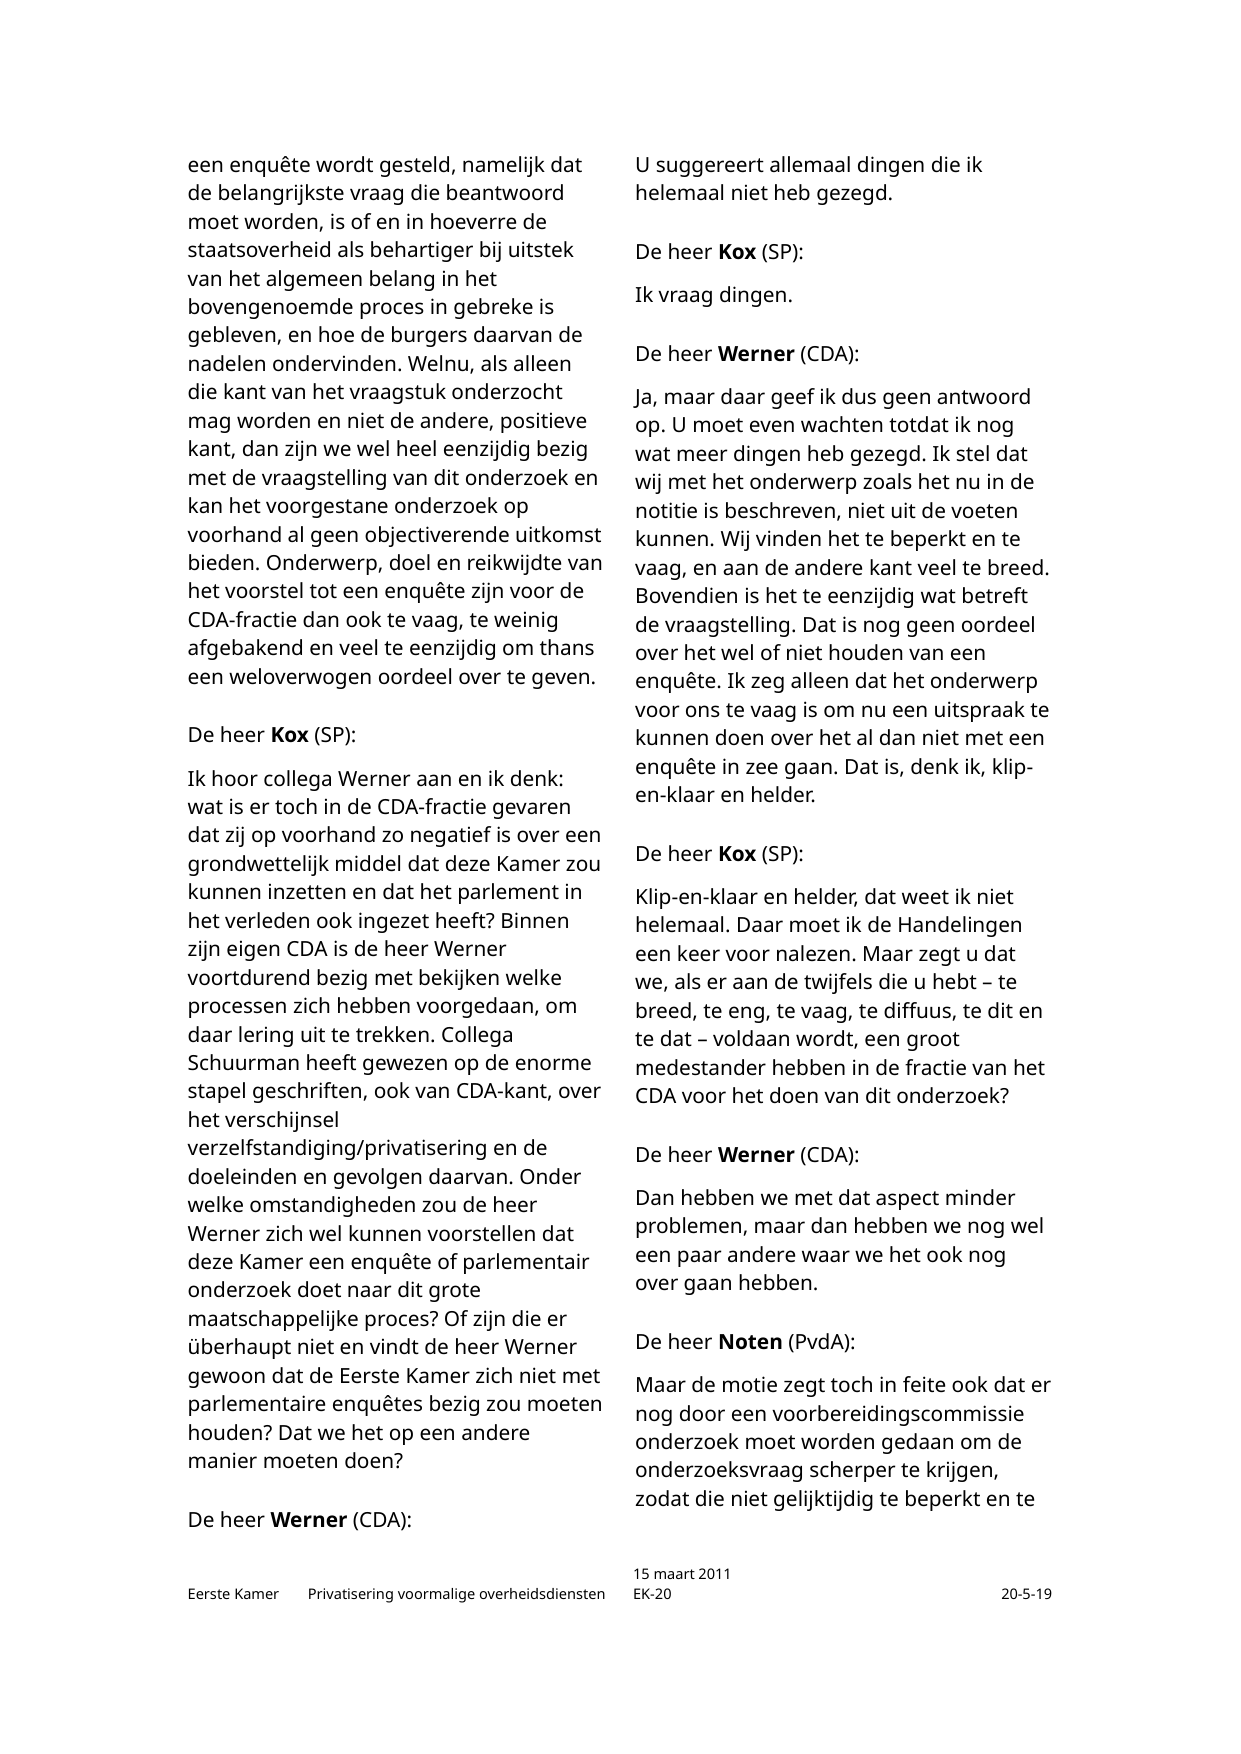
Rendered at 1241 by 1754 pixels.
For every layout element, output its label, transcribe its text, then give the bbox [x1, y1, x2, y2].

text De heer Kox (SP): [635, 237, 1053, 265]
text De heer Werner (CDA): [635, 339, 1053, 367]
text Ik hoor collega Werner aan en ik denk: wat is er toch in de CDA-fractie gevaren dat zij op voorhand zo negatief is over een grondwettelijk middel dat deze Kamer zou kunnen inzetten en dat het parlement in het verleden ook ingezet heeft? Binnen zijn eigen CDA is de heer Werner voortdurend bezig met bekijken welke processen zich hebben voorgedaan, om daar lering uit te trekken. Collega Schuurman heeft gewezen op de enorme stapel geschriften, ook van CDA-kant, over het verschijnsel verzelfstandiging/privatisering en de doeleinden en gevolgen daarvan. Onder welke omstandigheden zou de heer Werner zich wel kunnen voorstellen dat deze Kamer een enquête of parlementair onderzoek doet naar dit grote maatschappelijke proces? Of zijn die er überhaupt niet en vindt de heer Werner gewoon dat de Eerste Kamer zich niet met parlementaire enquêtes bezig zou moeten houden? Dat we het op een andere manier moeten doen? [187, 764, 605, 1475]
text Ik vraag dingen. [635, 280, 1053, 309]
text De heer Kox (SP): [635, 839, 1053, 867]
text De heer Werner (CDA): [187, 1505, 605, 1533]
text De heer Noten (PvdA): [635, 1327, 1053, 1355]
text Klip-en-klaar en helder, dat weet ik niet helemaal. Daar moet ik de Handelingen een keer voor nalezen. Maar zegt u dat we, als er aan de twijfels die u hebt – te breed, te eng, te vaag, te diffuus, te dit en te dat – voldaan wordt, een groot medestander hebben in de fractie van het CDA voor het doen van dit onderzoek? [635, 882, 1053, 1110]
text De heer Werner (CDA): [635, 1140, 1053, 1168]
text De heer Kox (SP): [187, 720, 605, 749]
text U suggereert allemaal dingen die ik helemaal niet heb gezegd. [635, 150, 1053, 207]
text een enquête wordt gesteld, namelijk dat de belangrijkste vraag die beantwoord moet worden, is of en in hoeverre de staatsoverheid als behartiger bij uitstek van het algemeen belang in het bovengenoemde proces in gebreke is gebleven, en hoe de burgers daarvan de nadelen ondervinden. Welnu, als alleen die kant van het vraagstuk onderzocht mag worden en niet de andere, positieve kant, dan zijn we wel heel eenzijdig bezig met de vraagstelling van dit onderzoek en kan het voorgestane onderzoek op voorhand al geen objectiverende uitkomst bieden. Onderwerp, doel en reikwijdte van het voorstel tot een enquête zijn voor de CDA-fractie dan ook te vaag, te weinig afgebakend en veel te eenzijdig om thans een weloverwogen oordeel over te geven. [187, 150, 605, 690]
text Dan hebben we met dat aspect minder problemen, maar dan hebben we nog wel een paar andere waar we het ook nog over gaan hebben. [635, 1183, 1053, 1297]
text Ja, maar daar geef ik dus geen antwoord op. U moet even wachten totdat ik nog wat meer dingen heb gezegd. Ik stel dat wij met het onderwerp zoals het nu in de notitie is beschreven, niet uit de voeten kunnen. Wij vinden het te beperkt en te vaag, en aan de andere kant veel te breed. Bovendien is het te eenzijdig wat betreft de vraagstelling. Dat is nog geen oordeel over het wel of niet houden van een enquête. Ik zeg alleen dat het onderwerp voor ons te vaag is om nu een uitspraak te kunnen doen over het al dan niet met een enquête in zee gaan. Dat is, denk ik, klip-en-klaar en helder. [635, 382, 1053, 809]
text Maar de motie zegt toch in feite ook dat er nog door een voorbereidingscommissie onderzoek moet worden gedaan om de onderzoeksvraag scherper te krijgen, zodat die niet gelijktijdig te beperkt en te [635, 1370, 1053, 1512]
